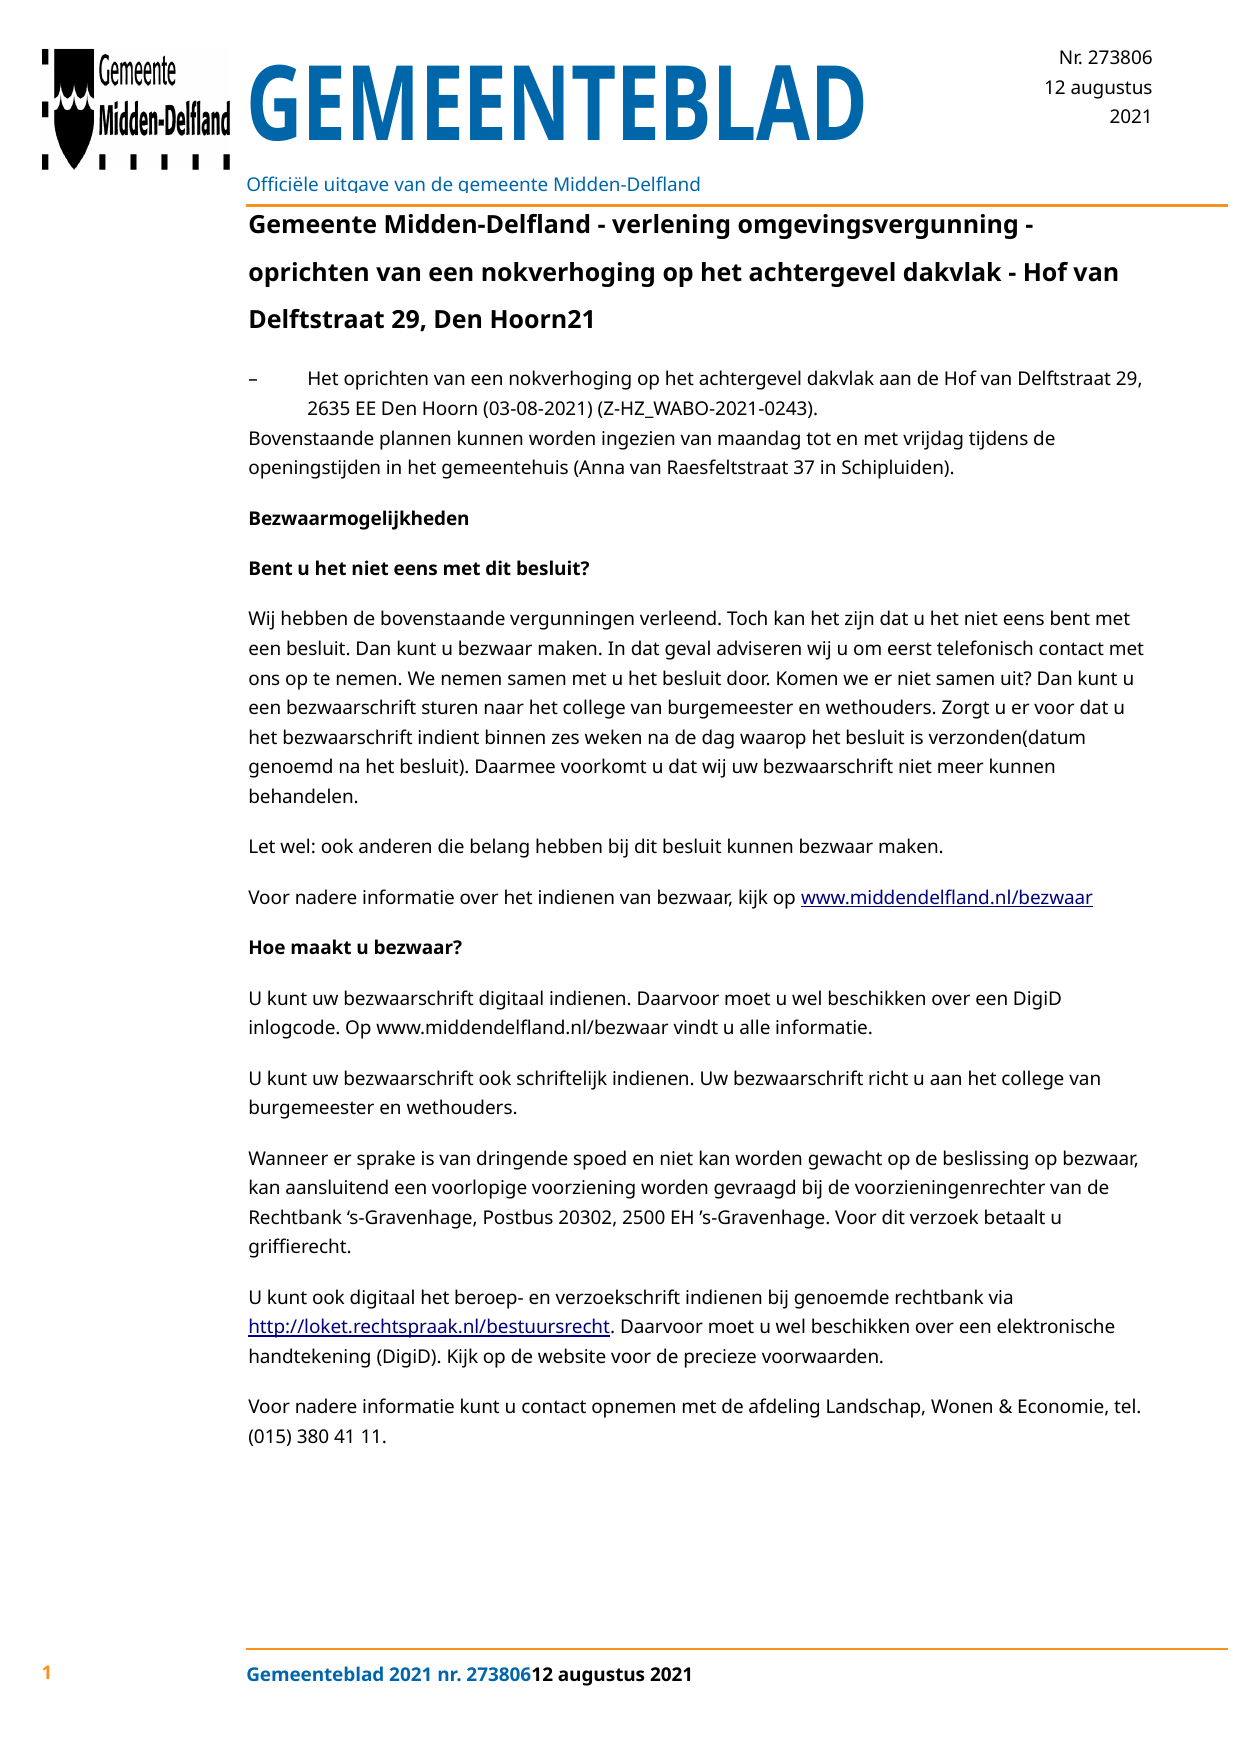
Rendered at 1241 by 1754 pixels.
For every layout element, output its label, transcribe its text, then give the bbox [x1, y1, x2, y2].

text Wij hebben de bovenstaande vergunningen verleend. Toch kan het zijn dat u het niet eens bent met een besluit. Dan kunt u bezwaar maken. In dat geval adviseren wij u om eerst telefonisch contact met ons op te nemen. We nemen samen met u het besluit door. Komen we er niet samen uit? Dan kunt u een bezwaarschrift sturen naar het college van burgemeester en wethouders. Zorgt u er voor dat u het bezwaarschrift indient binnen zes weken na de dag waarop het besluit is verzonden(datum genoemd na het besluit). Daarmee voorkomt u dat wij uw bezwaarschrift niet meer kunnen behandelen. [248, 606, 1152, 809]
picture [41, 47, 231, 172]
list Het oprichten van een nokverhoging op het achtergevel dakvlak aan de Hof van Delftstraat 29, 2635 EE Den Hoorn (03-08-2021) (Z-HZ_WABO-2021-0243). [248, 366, 1152, 421]
text Voor nadere informatie kunt u contact opnemen met de afdeling Landschap, Wonen & Economie, tel. (015) 380 41 11. [248, 1393, 1152, 1449]
text U kunt uw bezwaarschrift digitaal indienen. Daarvoor moet u wel beschikken over een DigiD inlogcode. Op www.middendelfland.nl/bezwaar vindt u alle informatie. [248, 985, 1152, 1040]
text Bezwaarmogelijkheden [248, 505, 1152, 530]
text Bent u het niet eens met dit besluit? [248, 555, 1152, 581]
text U kunt uw bezwaarschrift ook schriftelijk indienen. Uw bezwaarschrift richt u aan het college van burgemeester en wethouders. [248, 1065, 1152, 1120]
text Let wel: ook anderen die belang hebben bij dit besluit kunnen bezwaar maken. [248, 833, 1152, 859]
text Wanneer er sprake is van dringende spoed en niet kan worden gewacht op de beslissing op bezwaar, kan aansluitend een voorlopige voorziening worden gevraagd bij de voorzieningenrechter van de Rechtbank ‘s-Gravenhage, Postbus 20302, 2500 EH ’s-Gravenhage. Voor dit verzoek betaalt u griffierecht. [248, 1145, 1152, 1259]
text Hoe maakt u bezwaar? [248, 934, 1152, 960]
text U kunt ook digitaal het beroep- en verzoekschrift indienen bij genoemde rechtbank via http://loket.rechtspraak.nl/bestuursrecht. Daarvoor moet u wel beschikken over een elektronische handtekening (DigiD). Kijk op de website voor de precieze voorwaarden. [248, 1284, 1152, 1369]
text Bovenstaande plannen kunnen worden ingezien van maandag tot en met vrijdag tijdens de openingstijden in het gemeentehuis (Anna van Raesfeltstraat 37 in Schipluiden). [248, 425, 1152, 480]
text Voor nadere informatie over het indienen van bezwaar, kijk op www.middendelfland.nl/bezwaar [248, 884, 1152, 909]
text Gemeente Midden-Delfland - verlening omgevingsvergunning - oprichten van een nokverhoging op het achtergevel dakvlak - Hof van Delftstraat 29, Den Hoorn21 [248, 207, 1152, 336]
